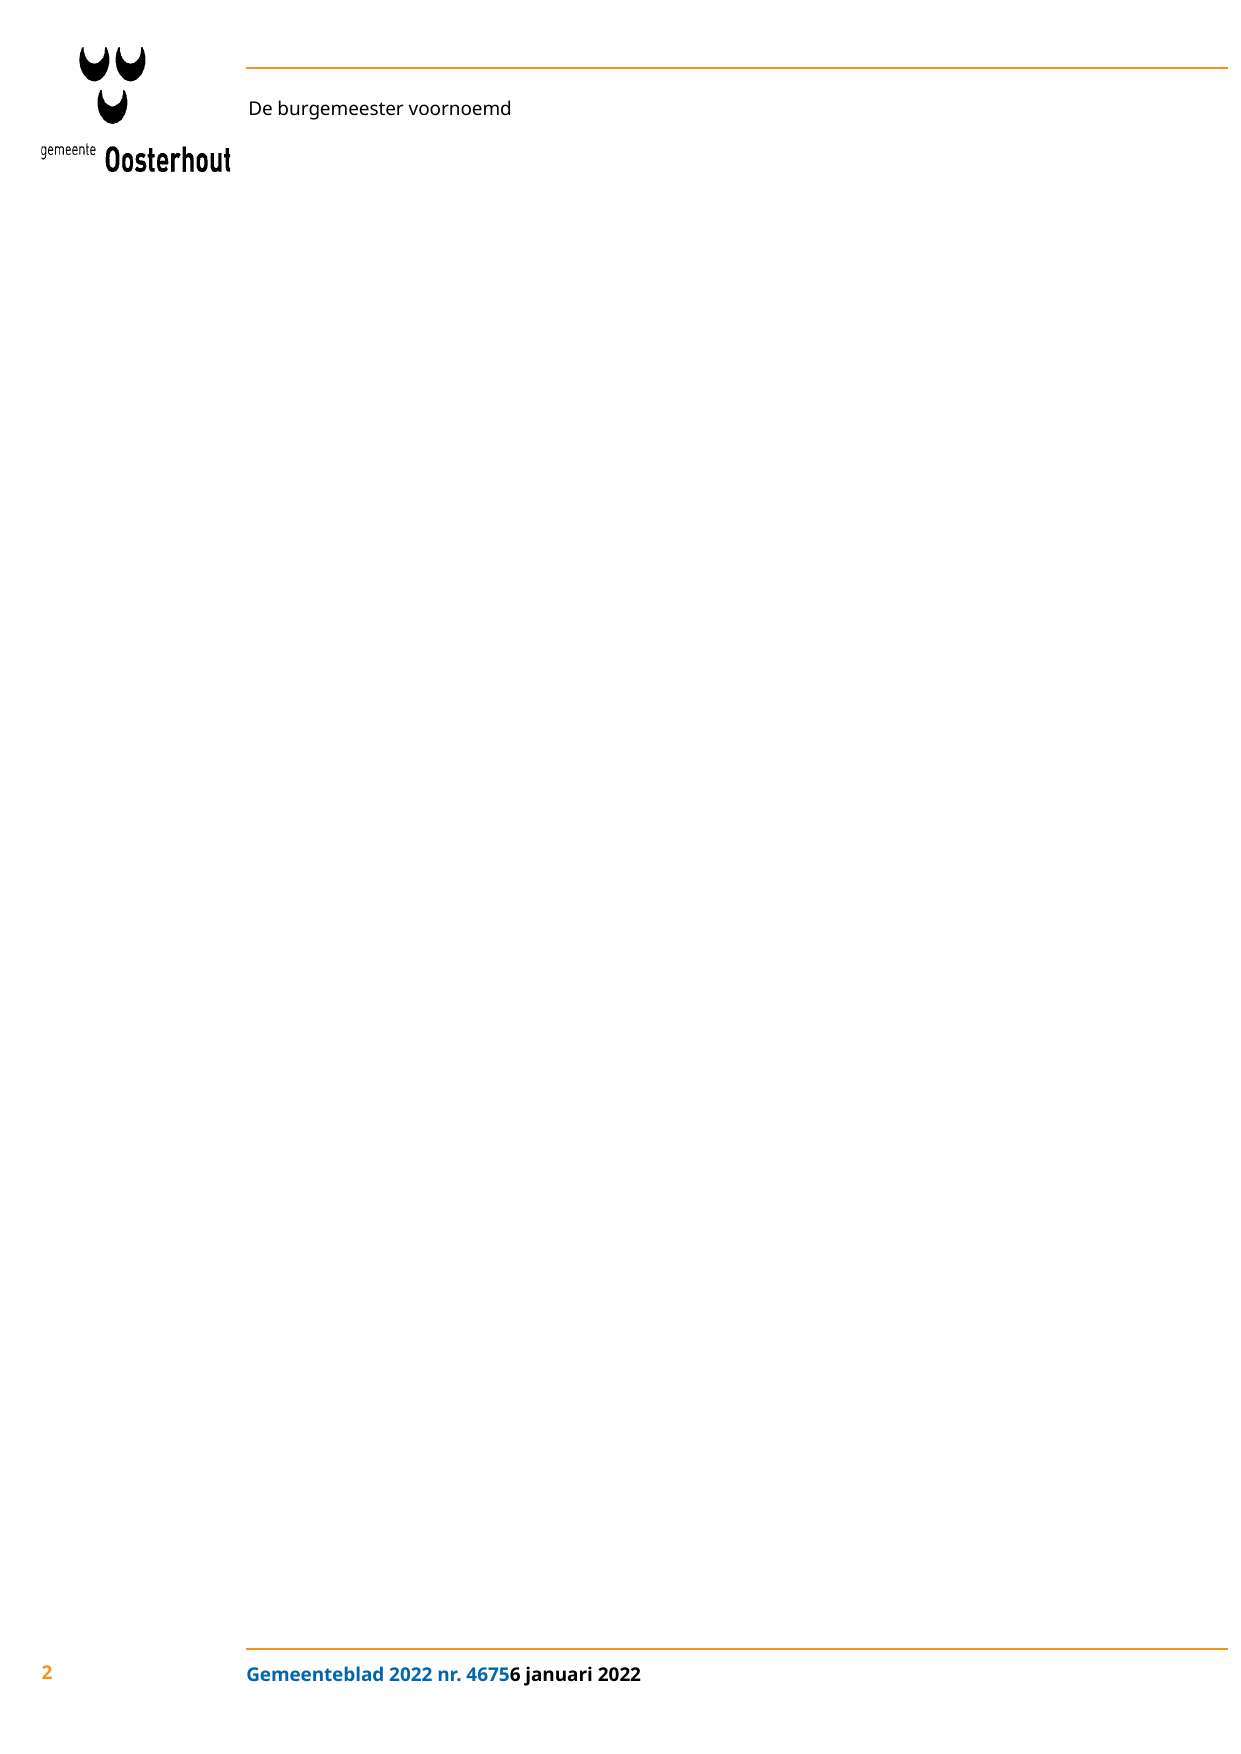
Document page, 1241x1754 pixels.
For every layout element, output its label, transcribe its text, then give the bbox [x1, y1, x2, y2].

text De burgemeester voornoemd [248, 95, 1152, 121]
picture [41, 47, 231, 172]
